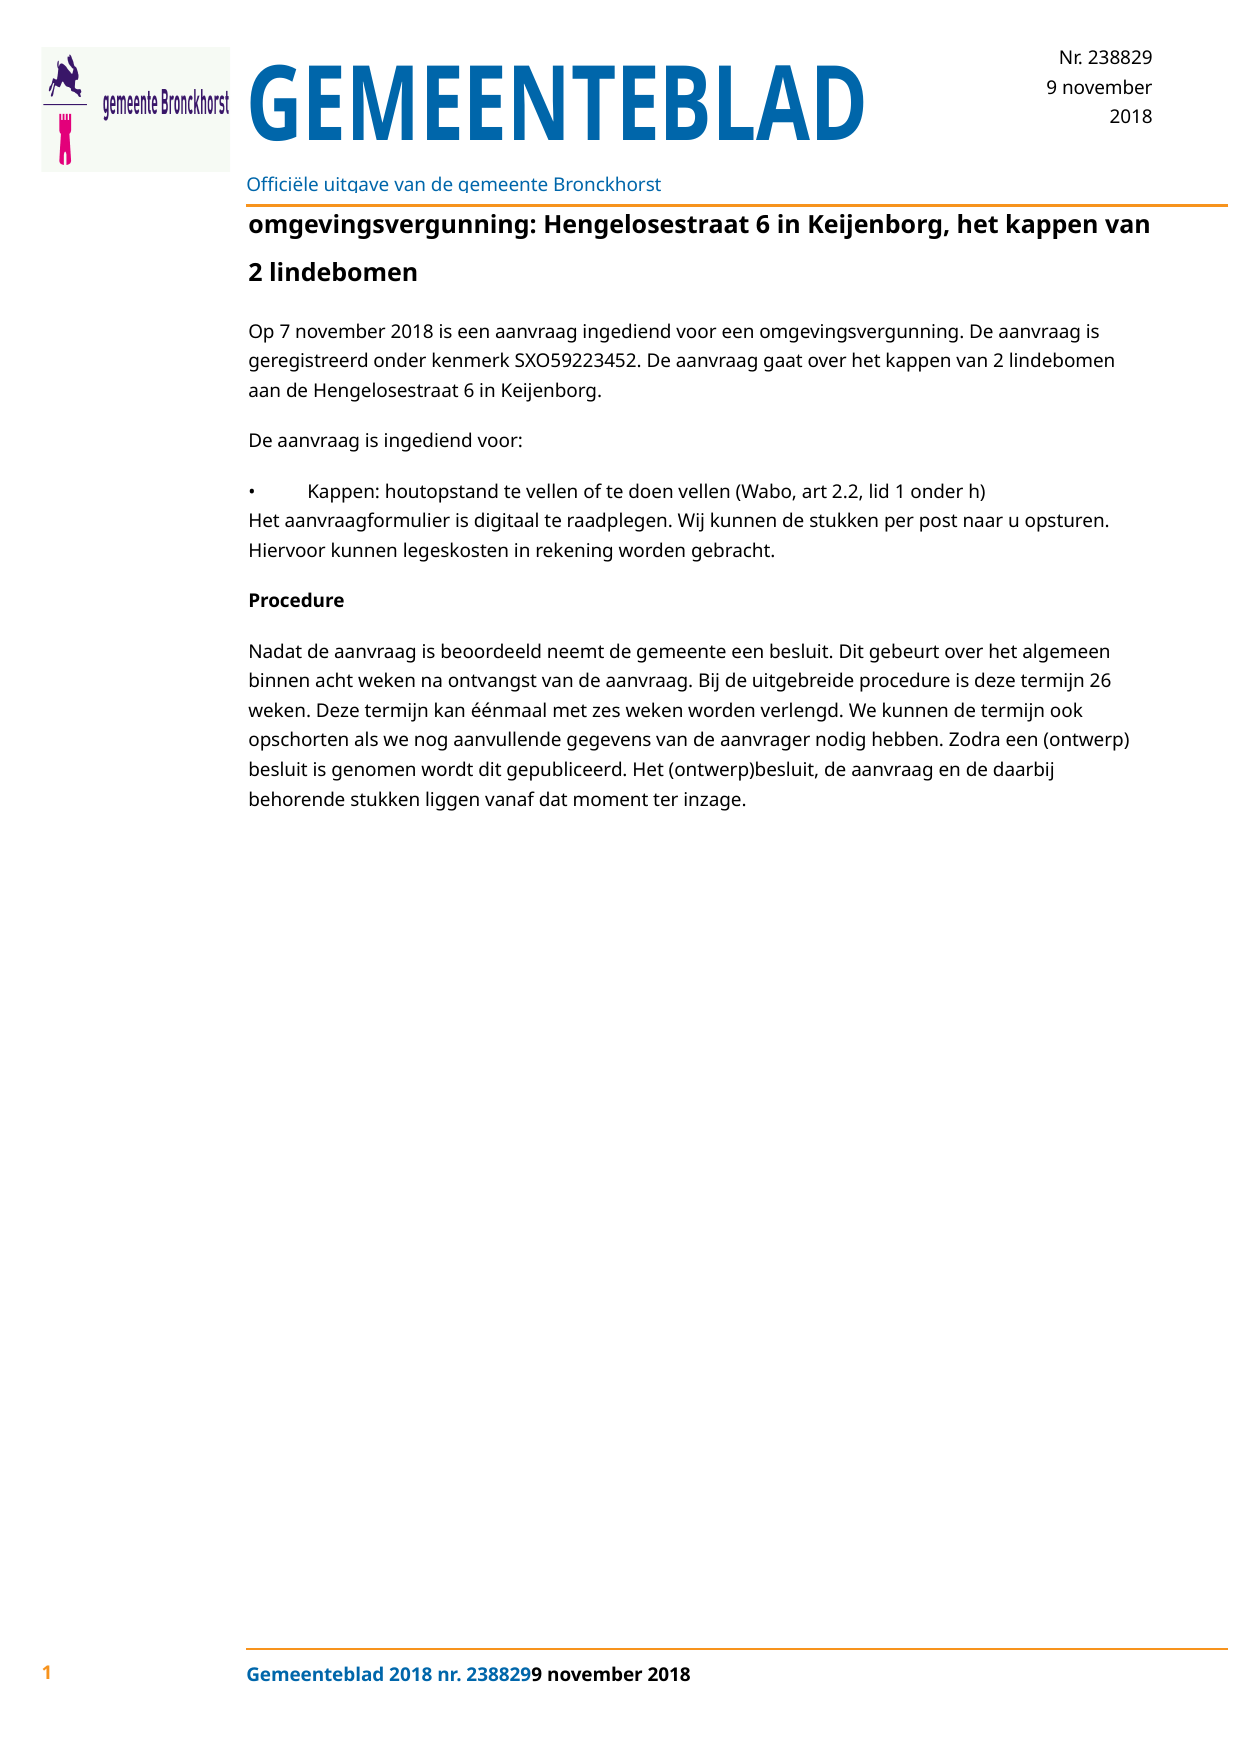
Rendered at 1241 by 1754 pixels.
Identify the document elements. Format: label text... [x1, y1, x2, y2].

text De aanvraag is ingediend voor: [248, 427, 1152, 453]
picture [41, 47, 231, 172]
text Procedure [248, 587, 1152, 613]
text omgevingsvergunning: Hengelosestraat 6 in Keijenborg, het kappen van 2 lindebomen [248, 207, 1152, 288]
text Op 7 november 2018 is een aanvraag ingediend voor een omgevingsvergunning. De aanvraag is geregistreerd onder kenmerk SXO59223452. De aanvraag gaat over het kappen van 2 lindebomen aan de Hengelosestraat 6 in Keijenborg. [248, 318, 1152, 403]
list Kappen: houtopstand te vellen of te doen vellen (Wabo, art 2.2, lid 1 onder h) [248, 478, 1152, 504]
text Nadat de aanvraag is beoordeeld neemt de gemeente een besluit. Dit gebeurt over het algemeen binnen acht weken na ontvangst van de aanvraag. Bij de uitgebreide procedure is deze termijn 26 weken. Deze termijn kan éénmaal met zes weken worden verlengd. We kunnen de termijn ook opschorten als we nog aanvullende gegevens van de aanvrager nodig hebben. Zodra een (ontwerp) besluit is genomen wordt dit gepubliceerd. Het (ontwerp)besluit, de aanvraag en de daarbij behorende stukken liggen vanaf dat moment ter inzage. [248, 638, 1152, 812]
text Het aanvraagformulier is digitaal te raadplegen. Wij kunnen de stukken per post naar u opsturen. Hiervoor kunnen legeskosten in rekening worden gebracht. [248, 507, 1152, 563]
